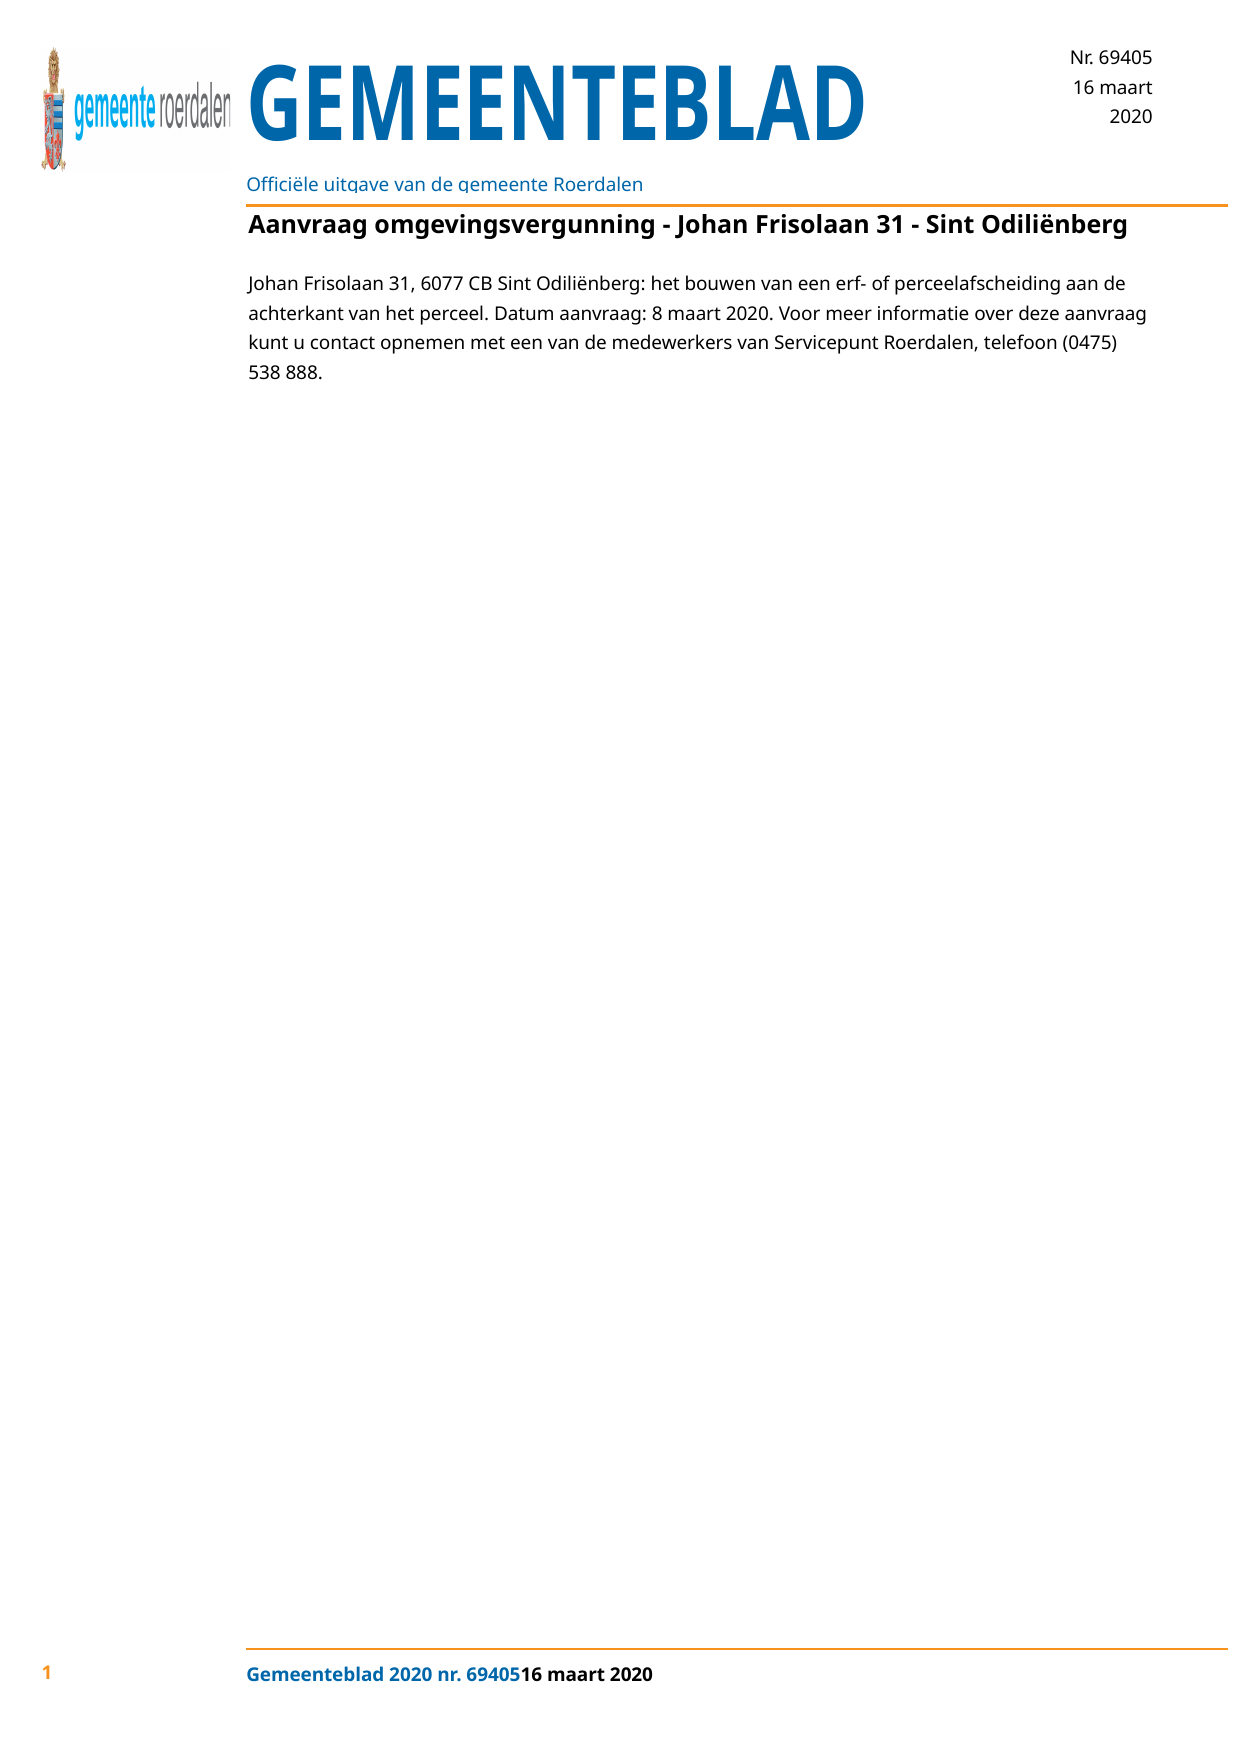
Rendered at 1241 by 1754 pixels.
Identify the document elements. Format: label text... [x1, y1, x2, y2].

text Aanvraag omgevingsvergunning - Johan Frisolaan 31 - Sint Odiliënberg [248, 207, 1152, 241]
text Johan Frisolaan 31, 6077 CB Sint Odiliënberg: het bouwen van een erf- of perceelafscheiding aan de achterkant van het perceel. Datum aanvraag: 8 maart 2020. Voor meer informatie over deze aanvraag kunt u contact opnemen met een van de medewerkers van Servicepunt Roerdalen, telefoon (0475) 538 888. [248, 270, 1152, 385]
picture [41, 47, 231, 172]
